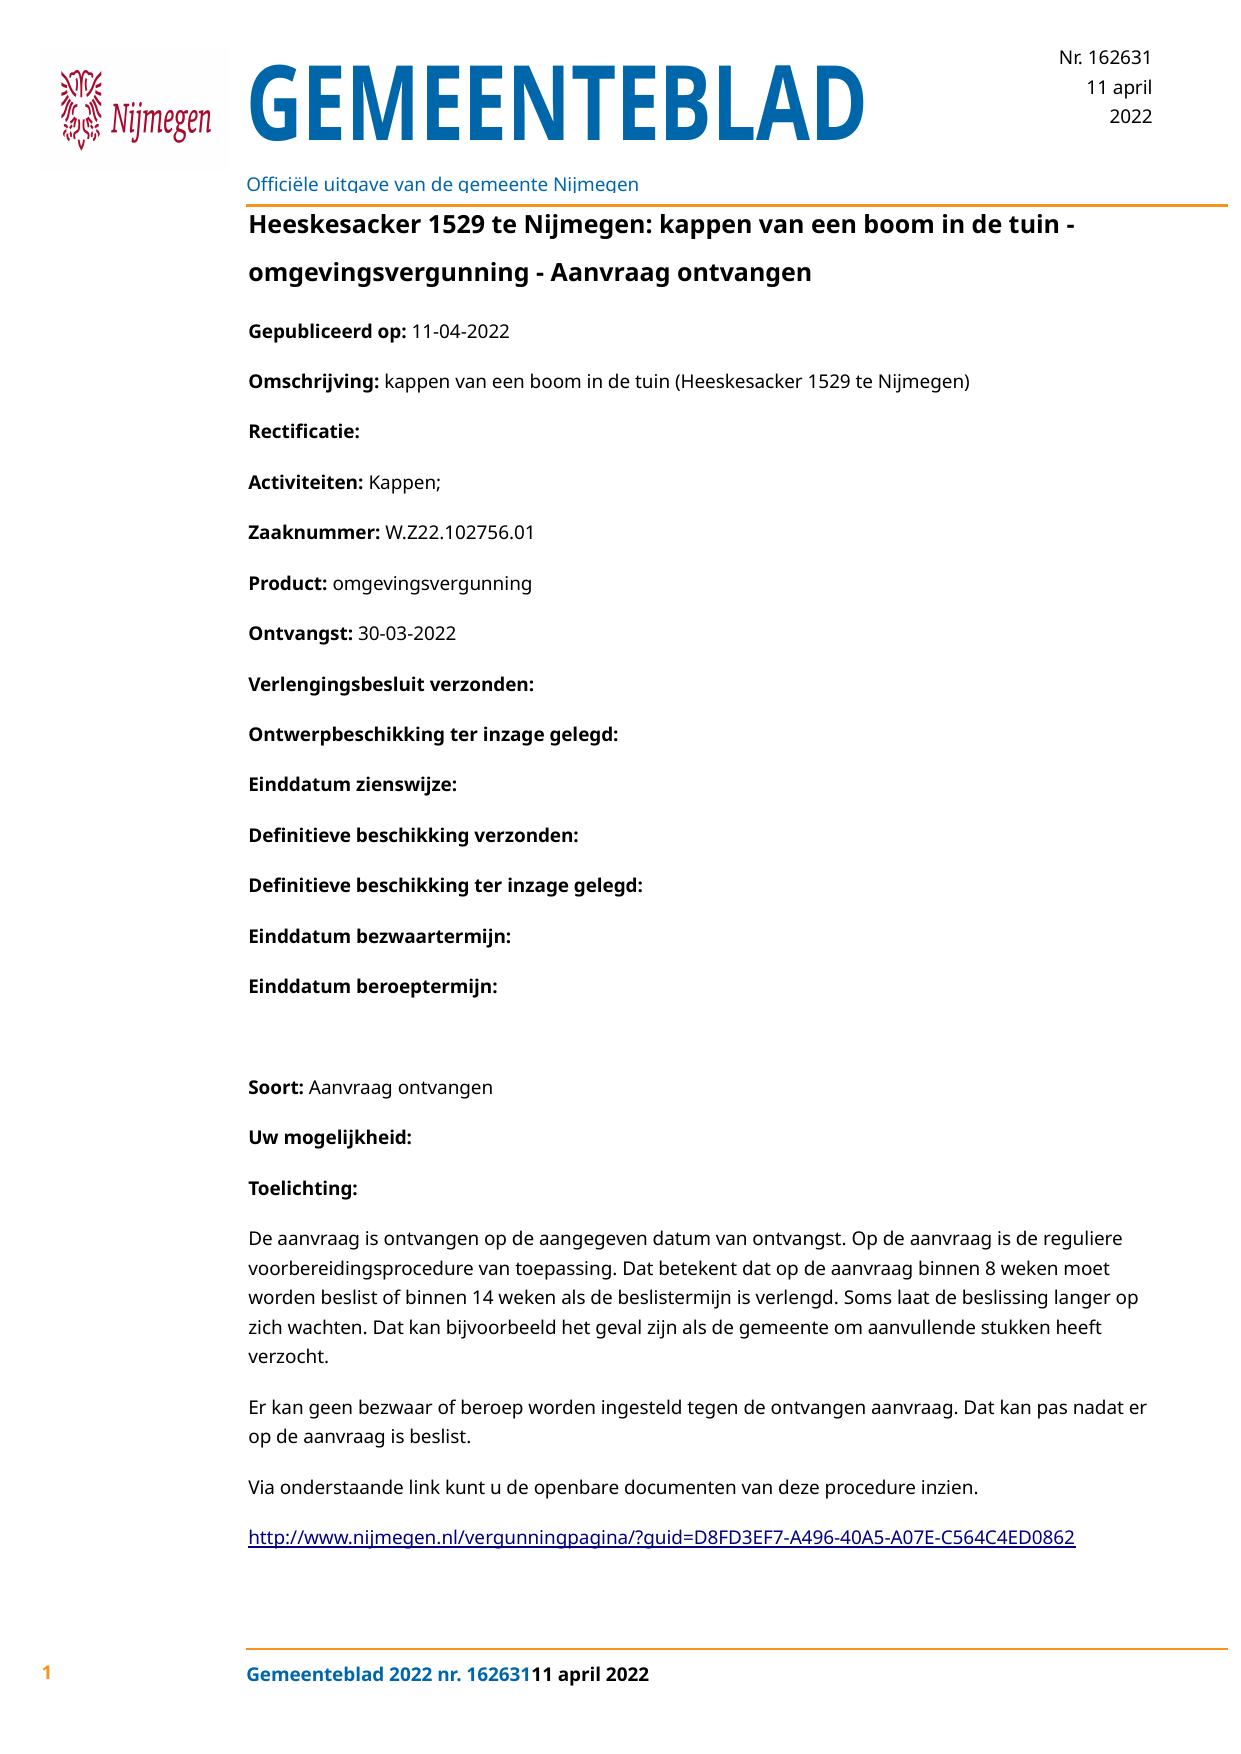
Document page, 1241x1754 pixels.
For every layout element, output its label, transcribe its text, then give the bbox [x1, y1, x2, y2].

text Ontvangst: 30-03-2022 [248, 620, 1152, 646]
text Heeskesacker 1529 te Nijmegen: kappen van een boom in de tuin - omgevingsvergunning - Aanvraag ontvangen [248, 207, 1152, 288]
text Omschrijving: kappen van een boom in de tuin (Heeskesacker 1529 te Nijmegen) [248, 368, 1152, 394]
text Gepubliceerd op: 11-04-2022 [248, 318, 1152, 344]
text Definitieve beschikking verzonden: [248, 822, 1152, 848]
text Via onderstaande link kunt u de openbare documenten van deze procedure inzien. [248, 1474, 1152, 1500]
text Toelichting: [248, 1175, 1152, 1201]
text Product: omgevingsvergunning [248, 570, 1152, 596]
text http://www.nijmegen.nl/vergunningpagina/?guid=D8FD3EF7-A496-40A5-A07E-C564C4ED0862 [248, 1524, 1152, 1550]
text Rectificatie: [248, 419, 1152, 444]
text Uw mogelijkheid: [248, 1124, 1152, 1150]
text Definitieve beschikking ter inzage gelegd: [248, 872, 1152, 898]
text Einddatum beroeptermijn: [248, 973, 1152, 999]
picture [41, 47, 231, 172]
text Zaaknummer: W.Z22.102756.01 [248, 519, 1152, 545]
text Verlengingsbesluit verzonden: [248, 671, 1152, 697]
text Activiteiten: Kappen; [248, 469, 1152, 495]
text Ontwerpbeschikking ter inzage gelegd: [248, 721, 1152, 747]
text Einddatum bezwaartermijn: [248, 923, 1152, 949]
text Soort: Aanvraag ontvangen [248, 1074, 1152, 1100]
text De aanvraag is ontvangen op de aangegeven datum van ontvangst. Op de aanvraag is de reguliere voorbereidingsprocedure van toepassing. Dat betekent dat op de aanvraag binnen 8 weken moet worden beslist of binnen 14 weken als de beslistermijn is verlengd. Soms laat de beslissing langer op zich wachten. Dat kan bijvoorbeeld het geval zijn als de gemeente om aanvullende stukken heeft verzocht. [248, 1225, 1152, 1369]
text Einddatum zienswijze: [248, 772, 1152, 797]
text Er kan geen bezwaar of beroep worden ingesteld tegen de ontvangen aanvraag. Dat kan pas nadat er op de aanvraag is beslist. [248, 1394, 1152, 1449]
